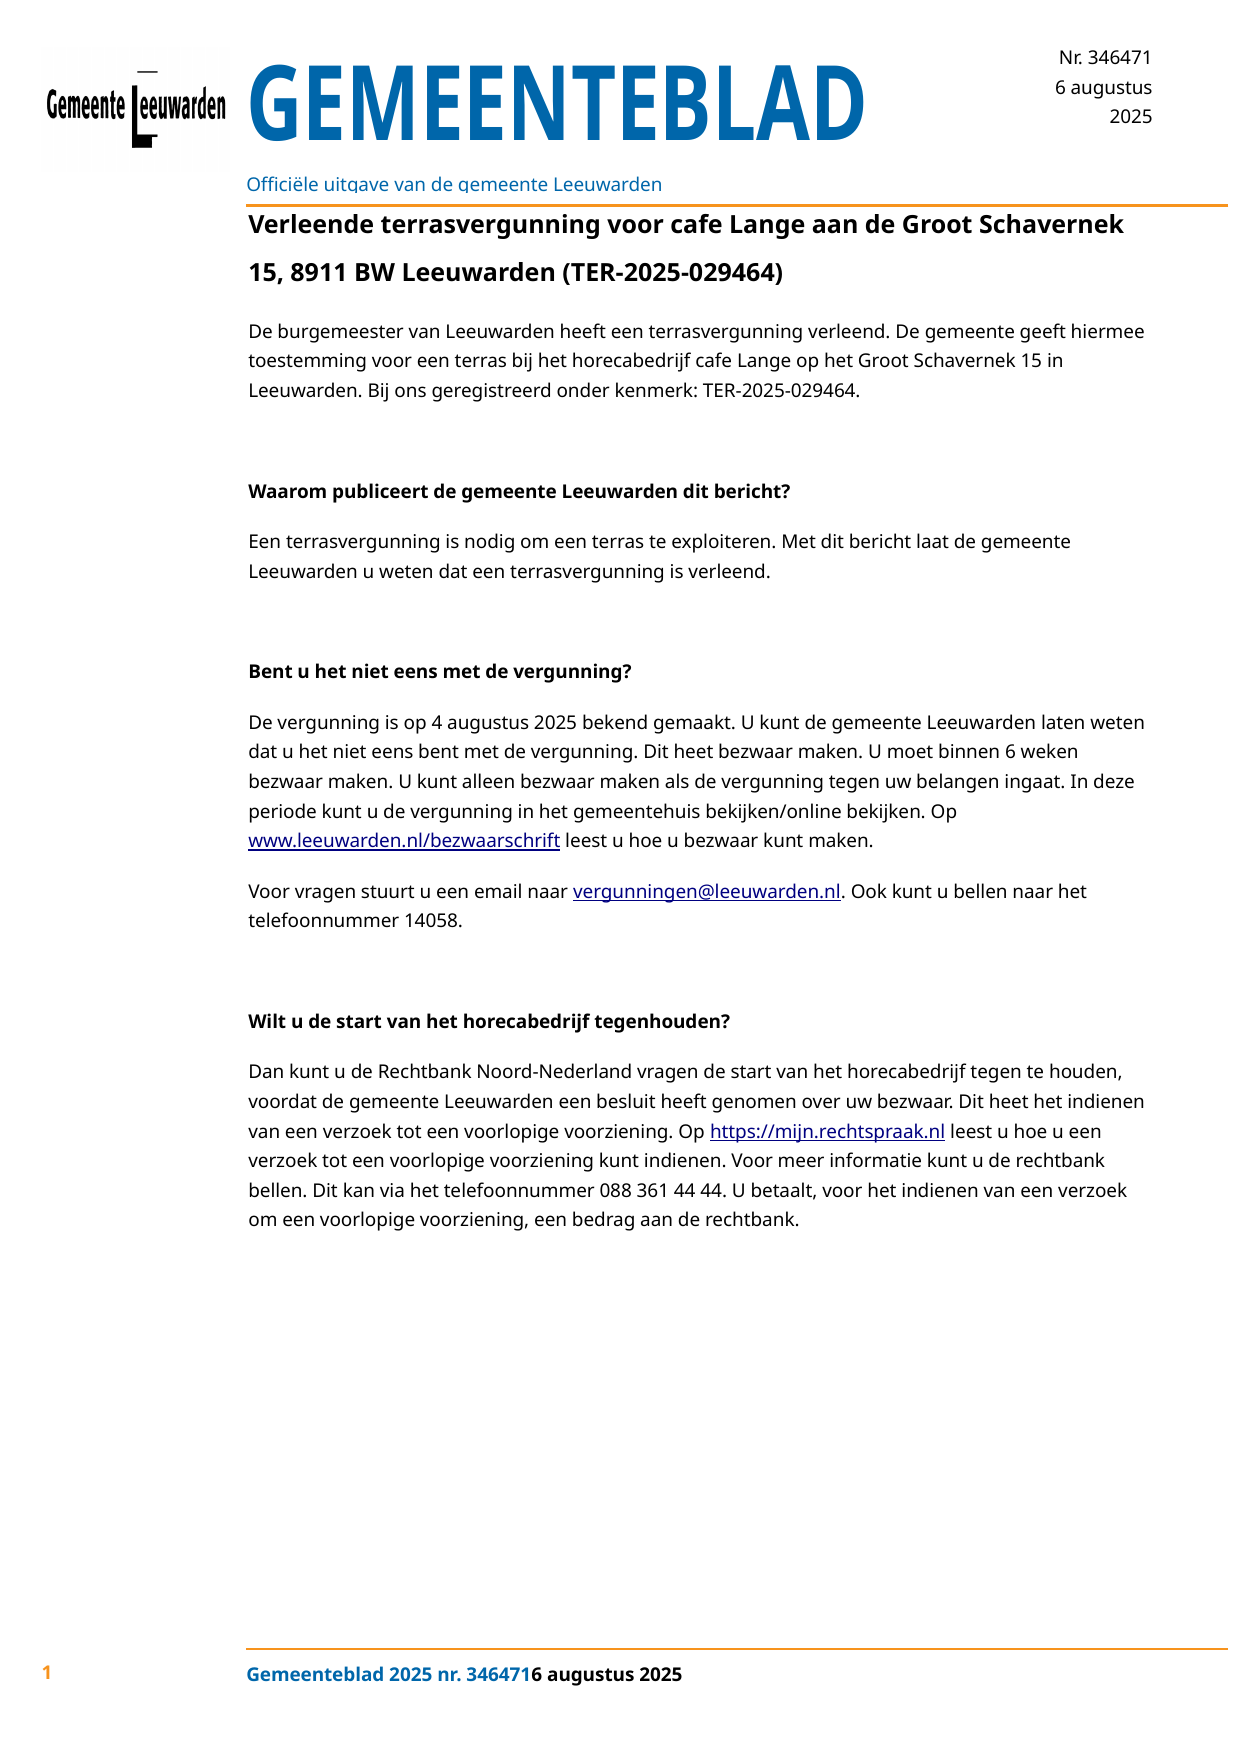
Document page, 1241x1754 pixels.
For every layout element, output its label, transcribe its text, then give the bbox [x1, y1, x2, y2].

picture [41, 47, 231, 172]
text De burgemeester van Leeuwarden heeft een terrasvergunning verleend. De gemeente geeft hiermee toestemming voor een terras bij het horecabedrijf cafe Lange op het Groot Schavernek 15 in Leeuwarden. Bij ons geregistreerd onder kenmerk: TER-2025-029464. [248, 318, 1152, 403]
text Wilt u de start van het horecabedrijf tegenhouden? [248, 1008, 1152, 1034]
text Een terrasvergunning is nodig om een terras te exploiteren. Met dit bericht laat de gemeente Leeuwarden u weten dat een terrasvergunning is verleend. [248, 528, 1152, 584]
text Voor vragen stuurt u een email naar vergunningen@leeuwarden.nl. Ook kunt u bellen naar het telefoonnummer 14058. [248, 878, 1152, 933]
text Dan kunt u de Rechtbank Noord-Nederland vragen de start van het horecabedrijf tegen te houden, voordat de gemeente Leeuwarden een besluit heeft genomen over uw bezwaar. Dit heet het indienen van een verzoek tot een voorlopige voorziening. Op https://mijn.rechtspraak.nl leest u hoe u een verzoek tot een voorlopige voorziening kunt indienen. Voor meer informatie kunt u de rechtbank bellen. Dit kan via het telefoonnummer 088 361 44 44. U betaalt, voor het indienen van een verzoek om een voorlopige voorziening, een bedrag aan de rechtbank. [248, 1059, 1152, 1232]
text Waarom publiceert de gemeente Leeuwarden dit bericht? [248, 478, 1152, 504]
text De vergunning is op 4 augustus 2025 bekend gemaakt. U kunt de gemeente Leeuwarden laten weten dat u het niet eens bent met de vergunning. Dit heet bezwaar maken. U moet binnen 6 weken bezwaar maken. U kunt alleen bezwaar maken als de vergunning tegen uw belangen ingaat. In deze periode kunt u de vergunning in het gemeentehuis bekijken/online bekijken. Op www.leeuwarden.nl/bezwaarschrift leest u hoe u bezwaar kunt maken. [248, 709, 1152, 853]
text Bent u het niet eens met de vergunning? [248, 659, 1152, 684]
text Verleende terrasvergunning voor cafe Lange aan de Groot Schavernek 15, 8911 BW Leeuwarden (TER-2025-029464) [248, 207, 1152, 288]
